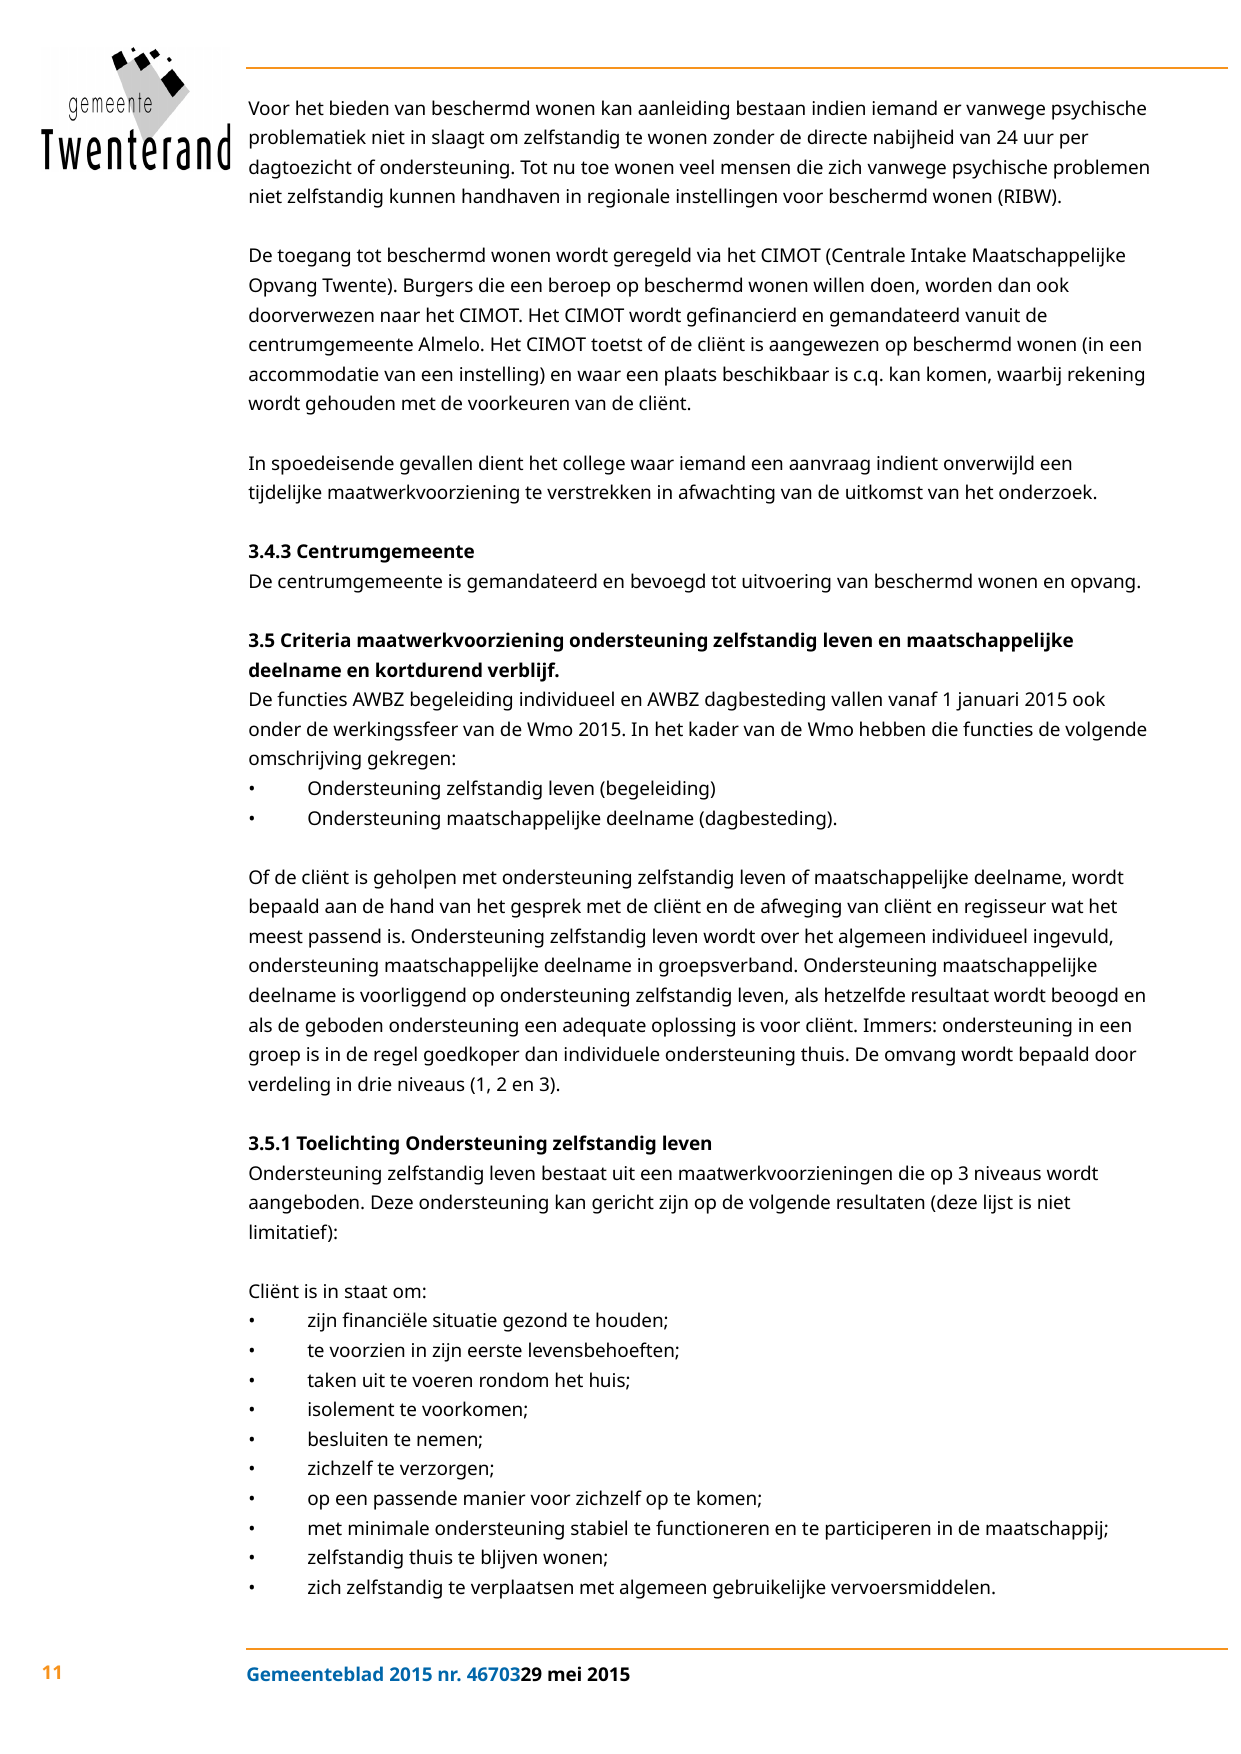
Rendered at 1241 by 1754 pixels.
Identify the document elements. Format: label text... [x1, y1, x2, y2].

list isolement te voorkomen; [248, 1396, 1152, 1422]
text De centrumgemeente is gemandateerd en bevoegd tot uitvoering van beschermd wonen en opvang. [248, 568, 1152, 594]
list taken uit te voeren rondom het huis; [248, 1367, 1152, 1393]
list zelfstandig thuis te blijven wonen; [248, 1544, 1152, 1570]
text De functies AWBZ begeleiding individueel en AWBZ dagbesteding vallen vanaf 1 januari 2015 ook onder de werkingssfeer van de Wmo 2015. In het kader van de Wmo hebben die functies de volgende omschrijving gekregen: [248, 686, 1152, 771]
text De toegang tot beschermd wonen wordt geregeld via het CIMOT (Centrale Intake Maatschappelijke Opvang Twente). Burgers die een beroep op beschermd wonen willen doen, worden dan ook doorverwezen naar het CIMOT. Het CIMOT wordt gefinancierd en gemandateerd vanuit de centrumgemeente Almelo. Het CIMOT toetst of de cliënt is aangewezen op beschermd wonen (in een accommodatie van een instelling) en waar een plaats beschikbaar is c.q. kan komen, waarbij rekening wordt gehouden met de voorkeuren van de cliënt. [248, 243, 1152, 416]
text Ondersteuning zelfstandig leven bestaat uit een maatwerkvoorzieningen die op 3 niveaus wordt aangeboden. Deze ondersteuning kan gericht zijn op de volgende resultaten (deze lijst is niet limitatief): [248, 1160, 1152, 1245]
picture [41, 47, 231, 172]
text 3.4.3 Centrumgemeente [248, 538, 1152, 564]
text 3.5.1 Toelichting Ondersteuning zelfstandig leven [248, 1130, 1152, 1156]
text 3.5 Criteria maatwerkvoorziening ondersteuning zelfstandig leven en maatschappelijke deelname en kortdurend verblijf. [248, 627, 1152, 683]
text In spoedeisende gevallen dient het college waar iemand een aanvraag indient onverwijld een tijdelijke maatwerkvoorziening te verstrekken in afwachting van de uitkomst van het onderzoek. [248, 450, 1152, 505]
list besluiten te nemen; [248, 1426, 1152, 1452]
list met minimale ondersteuning stabiel te functioneren en te participeren in de maatschappij; [248, 1515, 1152, 1541]
list Ondersteuning zelfstandig leven (begeleiding) [248, 775, 1152, 801]
list Ondersteuning maatschappelijke deelname (dagbesteding). [248, 805, 1152, 831]
list zichzelf te verzorgen; [248, 1456, 1152, 1481]
text Of de cliënt is geholpen met ondersteuning zelfstandig leven of maatschappelijke deelname, wordt bepaald aan de hand van het gesprek met de cliënt en de afweging van cliënt en regisseur wat het meest passend is. Ondersteuning zelfstandig leven wordt over het algemeen individueel ingevuld, ondersteuning maatschappelijke deelname in groepsverband. Ondersteuning maatschappelijke deelname is voorliggend op ondersteuning zelfstandig leven, als hetzelfde resultaat wordt beoogd en als de geboden ondersteuning een adequate oplossing is voor cliënt. Immers: ondersteuning in een groep is in de regel goedkoper dan individuele ondersteuning thuis. De omvang wordt bepaald door verdeling in drie niveaus (1, 2 en 3). [248, 864, 1152, 1097]
text Voor het bieden van beschermd wonen kan aanleiding bestaan indien iemand er vanwege psychische problematiek niet in slaagt om zelfstandig te wonen zonder de directe nabijheid van 24 uur per dagtoezicht of ondersteuning. Tot nu toe wonen veel mensen die zich vanwege psychische problemen niet zelfstandig kunnen handhaven in regionale instellingen voor beschermd wonen (RIBW). [248, 95, 1152, 209]
list zich zelfstandig te verplaatsen met algemeen gebruikelijke vervoersmiddelen. [248, 1574, 1152, 1600]
text Cliënt is in staat om: [248, 1278, 1152, 1304]
list te voorzien in zijn eerste levensbehoeften; [248, 1337, 1152, 1363]
list op een passende manier voor zichzelf op te komen; [248, 1485, 1152, 1511]
list zijn financiële situatie gezond te houden; [248, 1308, 1152, 1333]
